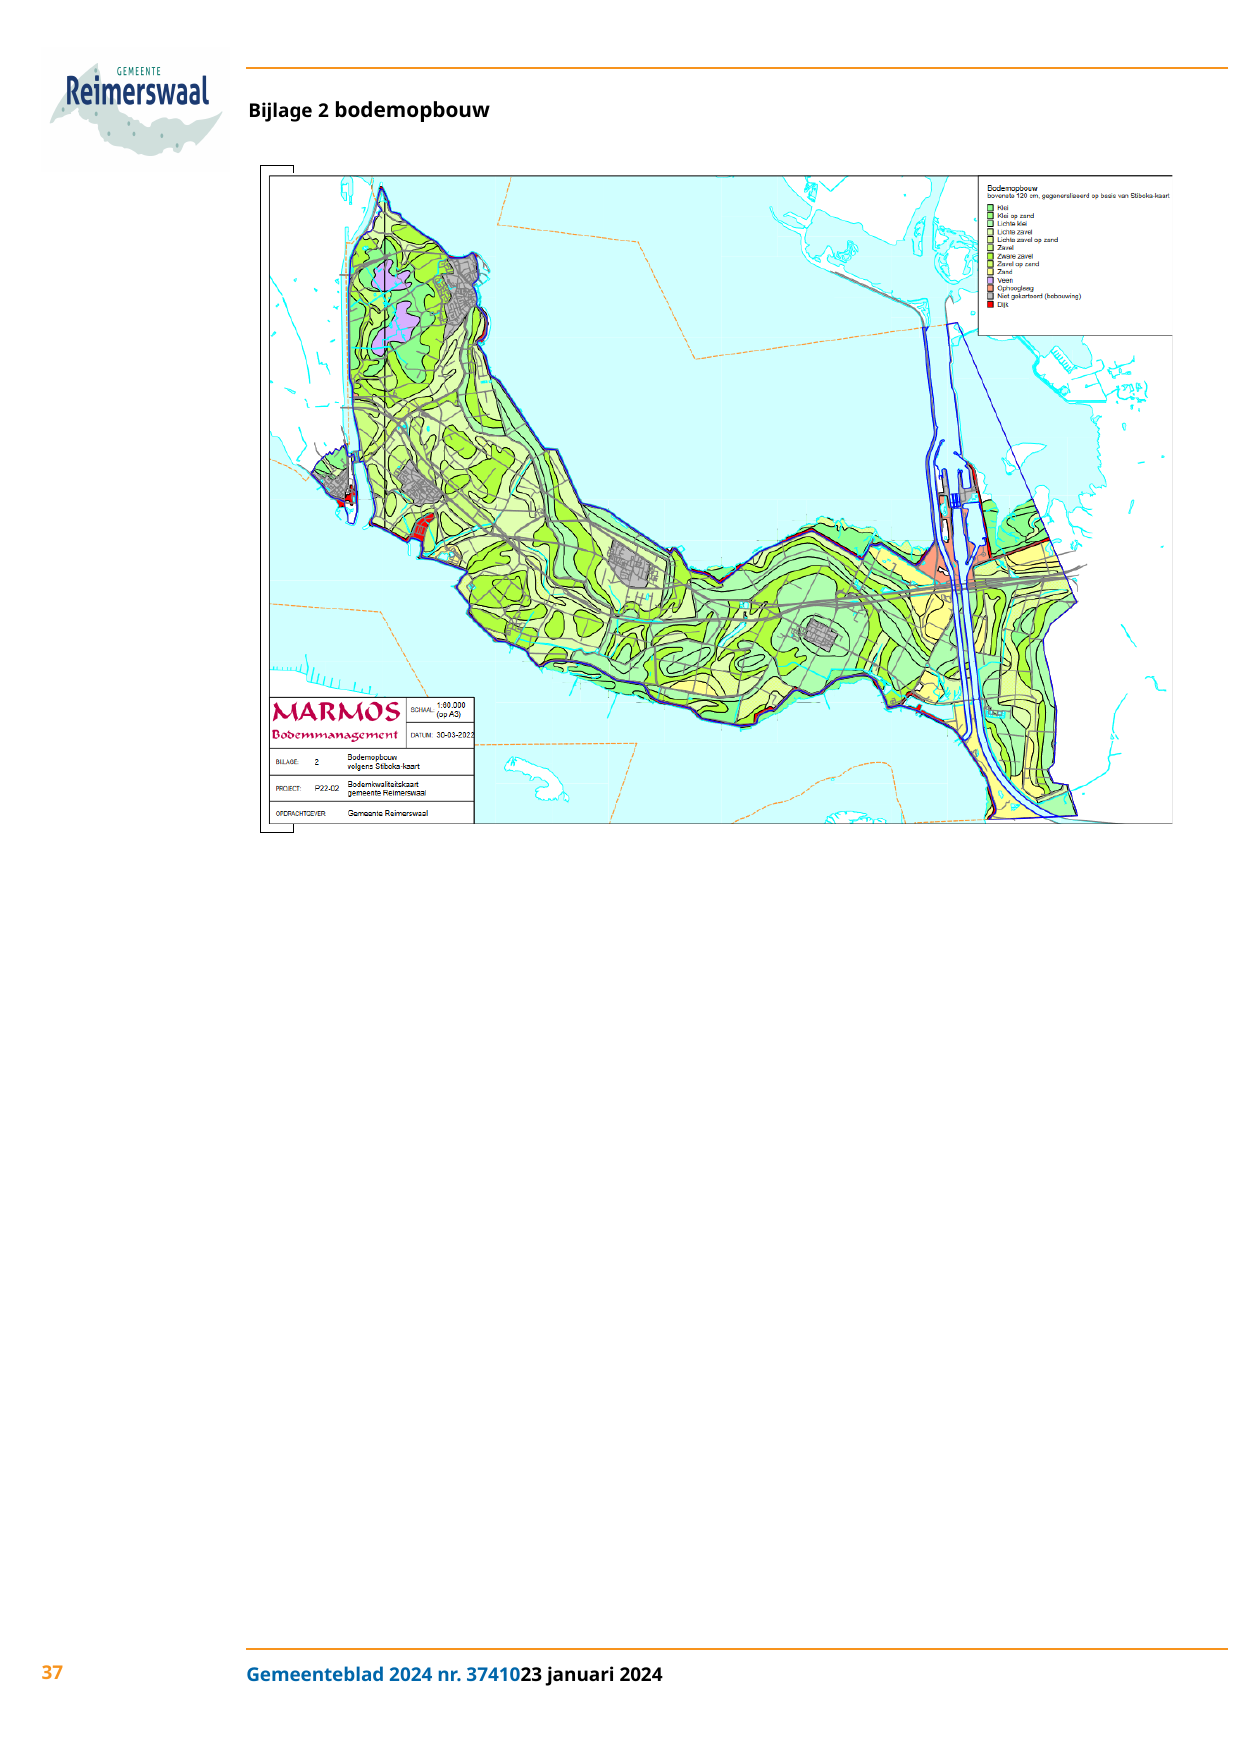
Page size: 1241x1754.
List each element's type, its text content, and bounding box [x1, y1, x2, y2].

picture [268, 173, 1173, 824]
text Bijlage 2 bodemopbouw [248, 95, 1152, 123]
picture [41, 47, 231, 172]
